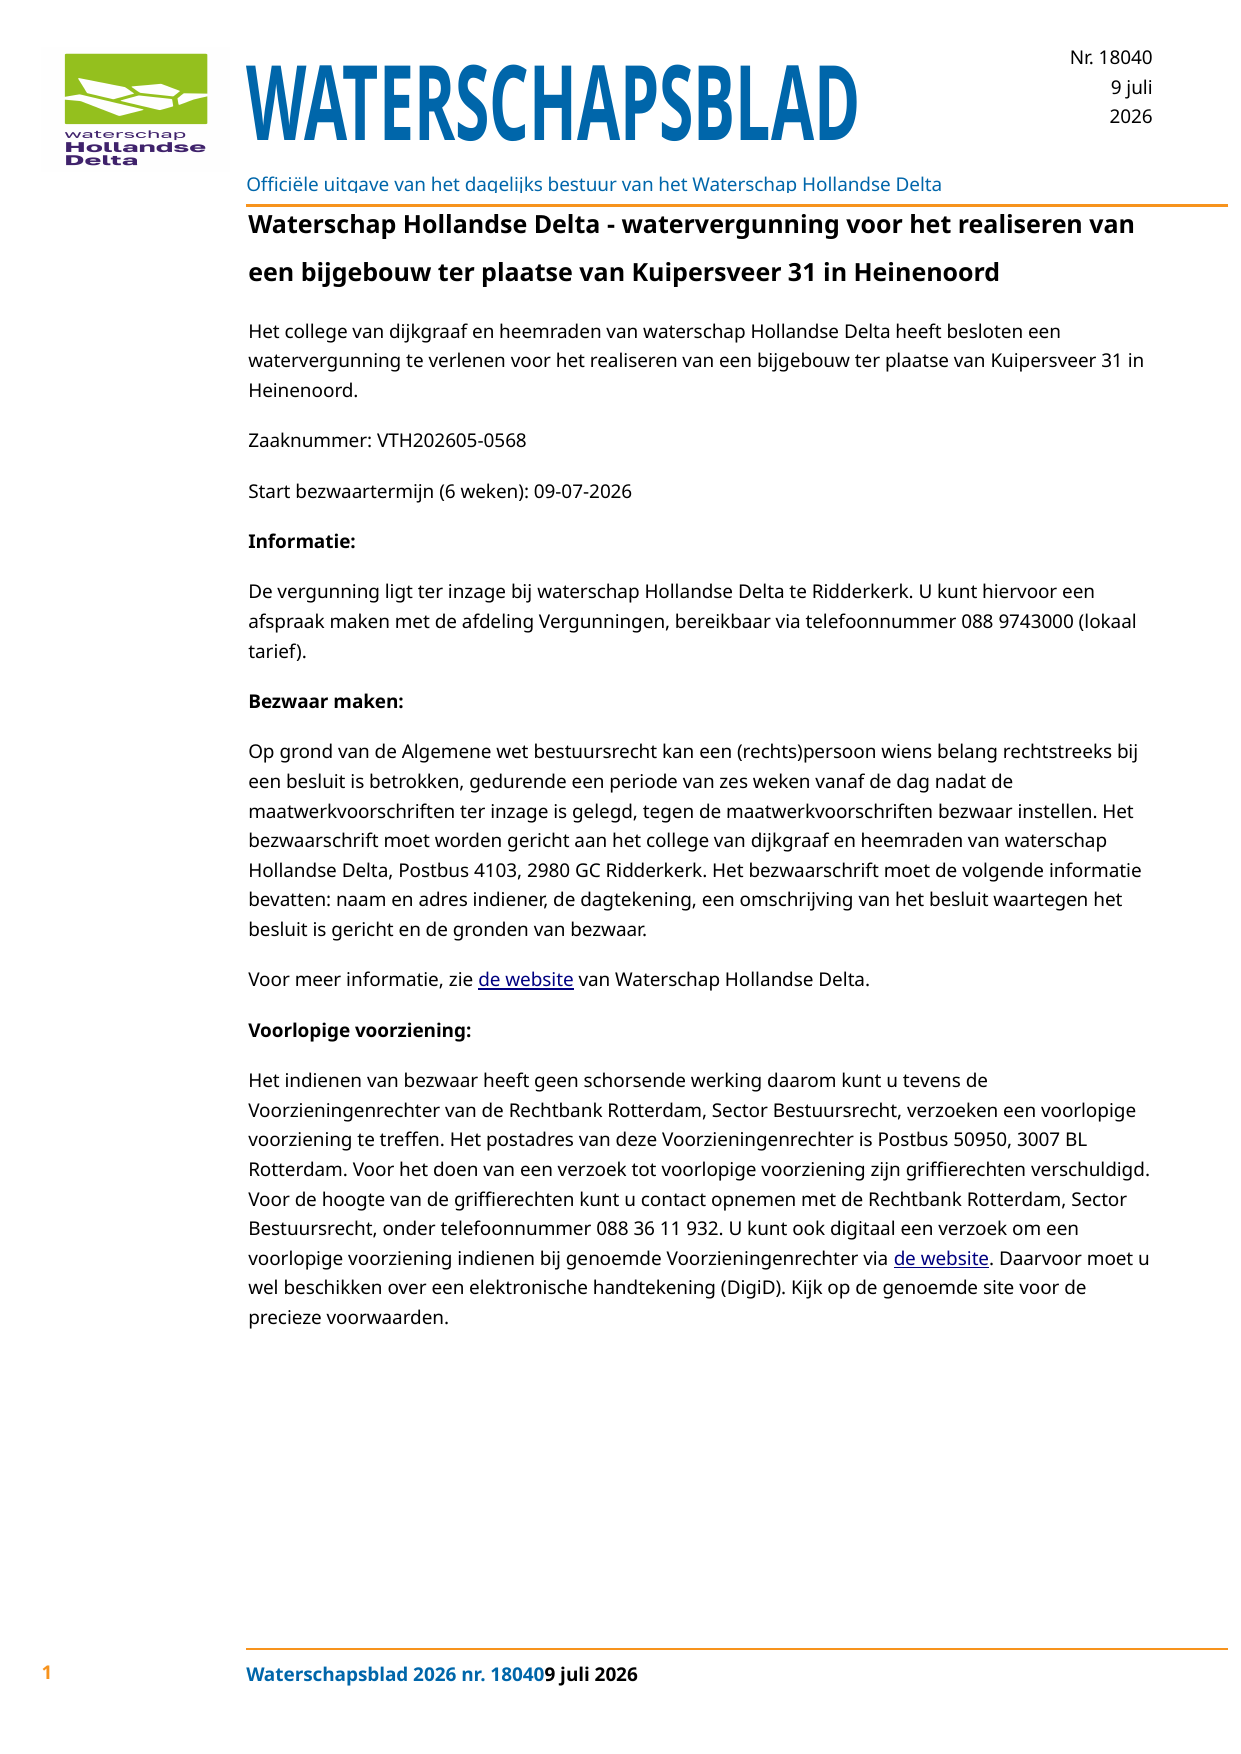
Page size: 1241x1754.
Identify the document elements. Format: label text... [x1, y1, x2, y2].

text Voorlopige voorziening: [248, 1017, 1152, 1043]
text Op grond van de Algemene wet bestuursrecht kan een (rechts)persoon wiens belang rechtstreeks bij een besluit is betrokken, gedurende een periode van zes weken vanaf de dag nadat de maatwerkvoorschriften ter inzage is gelegd, tegen de maatwerkvoorschriften bezwaar instellen. Het bezwaarschrift moet worden gericht aan het college van dijkgraaf en heemraden van waterschap Hollandse Delta, Postbus 4103, 2980 GC Ridderkerk. Het bezwaarschrift moet de volgende informatie bevatten: naam en adres indiener, de dagtekening, een omschrijving van het besluit waartegen het besluit is gericht en de gronden van bezwaar. [248, 739, 1152, 942]
text Het college van dijkgraaf en heemraden van waterschap Hollandse Delta heeft besloten een watervergunning te verlenen voor het realiseren van een bijgebouw ter plaatse van Kuipersveer 31 in Heinenoord. [248, 318, 1152, 403]
text De vergunning ligt ter inzage bij waterschap Hollandse Delta te Ridderkerk. U kunt hiervoor een afspraak maken met de afdeling Vergunningen, bereikbaar via telefoonnummer 088 9743000 (lokaal tarief). [248, 579, 1152, 664]
picture [41, 47, 231, 172]
text Start bezwaartermijn (6 weken): 09-07-2026 [248, 478, 1152, 504]
text Waterschap Hollandse Delta - watervergunning voor het realiseren van een bijgebouw ter plaatse van Kuipersveer 31 in Heinenoord [248, 207, 1152, 288]
text Informatie: [248, 528, 1152, 554]
text Zaaknummer: VTH202605-0568 [248, 427, 1152, 453]
text Bezwaar maken: [248, 688, 1152, 714]
text Voor meer informatie, zie de website van Waterschap Hollandse Delta. [248, 967, 1152, 992]
text Het indienen van bezwaar heeft geen schorsende werking daarom kunt u tevens de Voorzieningenrechter van de Rechtbank Rotterdam, Sector Bestuursrecht, verzoeken een voorlopige voorziening te treffen. Het postadres van deze Voorzieningenrechter is Postbus 50950, 3007 BL Rotterdam. Voor het doen van een verzoek tot voorlopige voorziening zijn griffierechten verschuldigd. Voor de hoogte van de griffierechten kunt u contact opnemen met de Rechtbank Rotterdam, Sector Bestuursrecht, onder telefoonnummer 088 36 11 932. U kunt ook digitaal een verzoek om een voorlopige voorziening indienen bij genoemde Voorzieningenrechter via de website. Daarvoor moet u wel beschikken over een elektronische handtekening (DigiD). Kijk op de genoemde site voor de precieze voorwaarden. [248, 1067, 1152, 1330]
